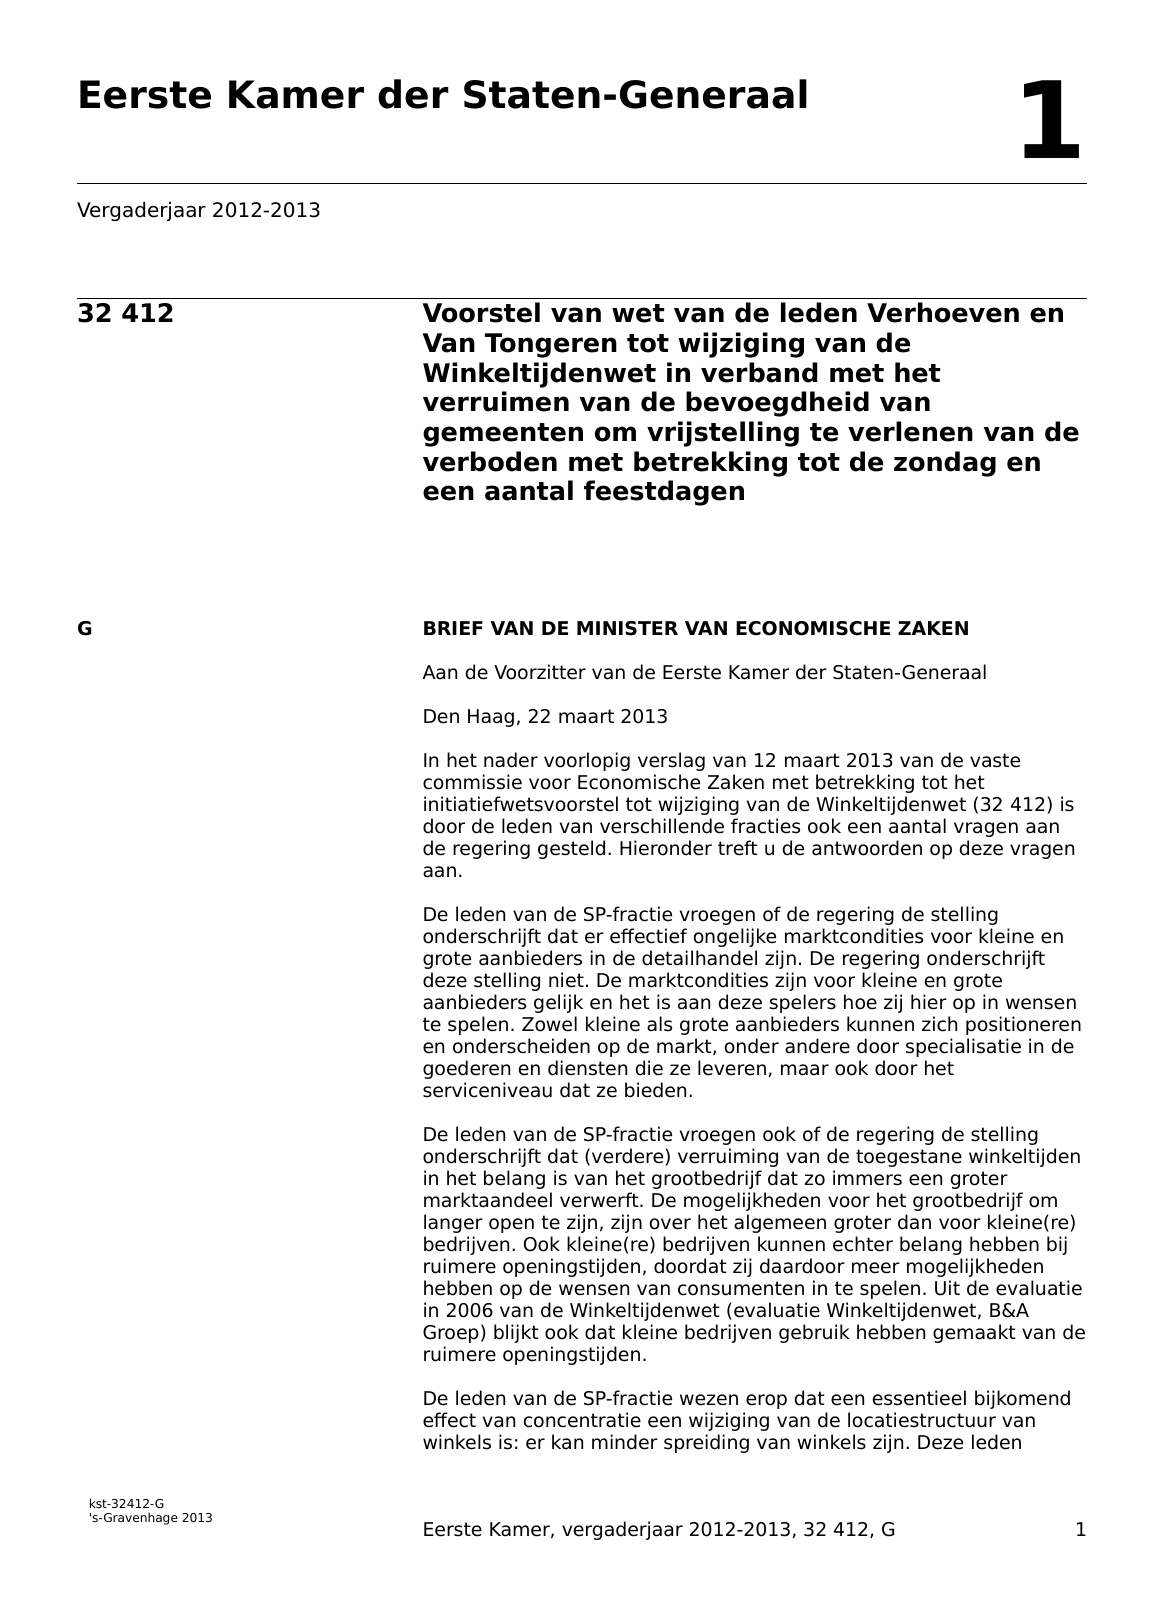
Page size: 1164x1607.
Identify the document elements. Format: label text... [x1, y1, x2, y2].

table_header Eerste Kamer der Staten-Generaal [77, 59, 886, 183]
text De leden van de SP-fractie vroegen ook of de regering de stelling onderschrijft dat (verdere) verruiming van de toegestane winkeltijden in het belang is van het grootbedrijf dat zo immers een groter marktaandeel verwerft. De mogelijkheden voor het grootbedrijf om langer open te zijn, zijn over het algemeen groter dan voor kleine(re) bedrijven. Ook kleine(re) bedrijven kunnen echter belang hebben bij ruimere openingstijden, doordat zij daardoor meer mogelijkheden hebben op de wensen van consumenten in te spelen. Uit de evaluatie in 2006 van de Winkeltijdenwet (evaluatie Winkeltijdenwet, B&A Groep) blijkt ook dat kleine bedrijven gebruik hebben gemaakt van de ruimere openingstijden. [422, 1124, 1087, 1366]
text Aan de Voorzitter van de Eerste Kamer der Staten-Generaal [422, 662, 1087, 684]
text In het nader voorlopig verslag van 12 maart 2013 van de vaste commissie voor Economische Zaken met betrekking tot het initiatiefwetsvoorstel tot wijziging van de Winkeltijdenwet (32 412) is door de leden van verschillende fracties ook een aantal vragen aan de regering gesteld. Hieronder treft u de antwoorden op deze vragen aan. [422, 750, 1087, 882]
subtitle 32 412 Voorstel van wet van de leden Verhoeven en Van Tongeren tot wijziging van de Winkeltijdenwet in verband met het verruimen van de bevoegdheid van gemeenten om vrijstelling te verlenen van de verboden met betrekking tot de zondag en een aantal feestdagen [77, 299, 1087, 507]
subtitle G BRIEF VAN DE MINISTER VAN ECONOMISCHE ZAKEN [77, 618, 1087, 640]
text Den Haag, 22 maart 2013 [422, 706, 1087, 728]
table_header 1 [886, 59, 1087, 183]
text kst-32412-G [88, 1497, 323, 1511]
text 's-Gravenhage 2013 [88, 1511, 323, 1525]
text De leden van de SP-fractie vroegen of de regering de stelling onderschrijft dat er effectief ongelijke marktcondities voor kleine en grote aanbieders in de detailhandel zijn. De regering onderschrijft deze stelling niet. De marktcondities zijn voor kleine en grote aanbieders gelijk en het is aan deze spelers hoe zij hier op in wensen te spelen. Zowel kleine als grote aanbieders kunnen zich positioneren en onderscheiden op de markt, onder andere door specialisatie in de goederen en diensten die ze leveren, maar ook door het serviceniveau dat ze bieden. [422, 904, 1087, 1102]
table_cell Vergaderjaar 2012-2013 [77, 184, 1087, 298]
text De leden van de SP-fractie wezen erop dat een essentieel bijkomend effect van concentratie een wijziging van de locatiestructuur van winkels is: er kan minder spreiding van winkels zijn. Deze leden [422, 1388, 1087, 1454]
